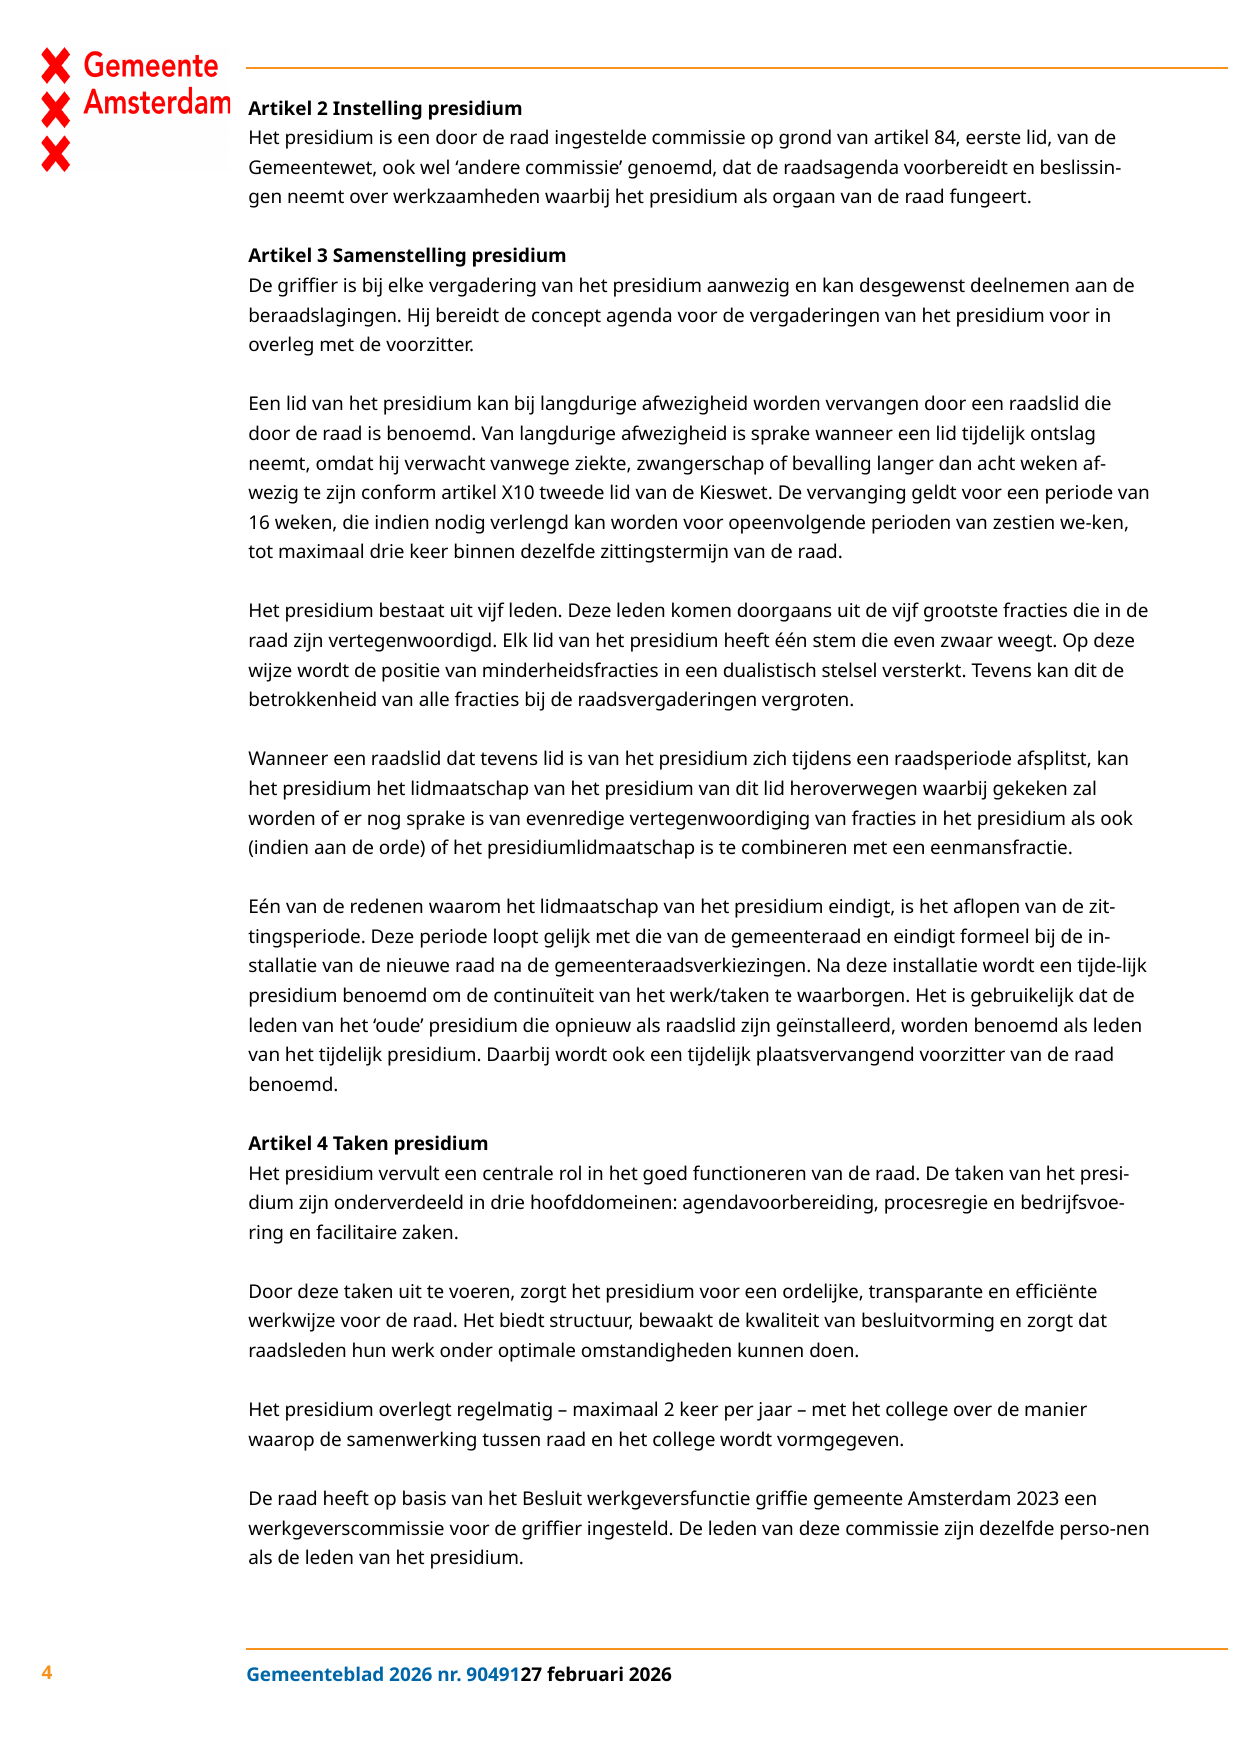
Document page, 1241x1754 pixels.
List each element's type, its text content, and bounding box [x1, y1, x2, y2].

text De raad heeft op basis van het Besluit werkgeversfunctie griffie gemeente Amsterdam 2023 een werkgeverscommissie voor de griffier ingesteld. De leden van deze commissie zijn dezelfde perso-nen als de leden van het presidium. [248, 1485, 1152, 1570]
text Artikel 3 Samenstelling presidium [248, 243, 1152, 268]
text Eén van de redenen waarom het lidmaatschap van het presidium eindigt, is het aflopen van de zit-tingsperiode. Deze periode loopt gelijk met die van de gemeenteraad en eindigt formeel bij de in-stallatie van de nieuwe raad na de gemeenteraadsverkiezingen. Na deze installatie wordt een tijde-lijk presidium benoemd om de continuïteit van het werk/taken te waarborgen. Het is gebruikelijk dat de leden van het ‘oude’ presidium die opnieuw als raadslid zijn geïnstalleerd, worden benoemd als leden van het tijdelijk presidium. Daarbij wordt ook een tijdelijk plaatsvervangend voorzitter van de raad benoemd. [248, 893, 1152, 1097]
text Artikel 4 Taken presidium [248, 1130, 1152, 1156]
text Artikel 2 Instelling presidium [248, 95, 1152, 121]
text Door deze taken uit te voeren, zorgt het presidium voor een ordelijke, transparante en efficiënte werkwijze voor de raad. Het biedt structuur, bewaakt de kwaliteit van besluitvorming en zorgt dat raadsleden hun werk onder optimale omstandigheden kunnen doen. [248, 1278, 1152, 1363]
text Het presidium bestaat uit vijf leden. Deze leden komen doorgaans uit de vijf grootste fracties die in de raad zijn vertegenwoordigd. Elk lid van het presidium heeft één stem die even zwaar weegt. Op deze wijze wordt de positie van minderheidsfracties in een dualistisch stelsel versterkt. Tevens kan dit de betrokkenheid van alle fracties bij de raadsvergaderingen vergroten. [248, 598, 1152, 712]
text De griffier is bij elke vergadering van het presidium aanwezig en kan desgewenst deelnemen aan de beraadslagingen. Hij bereidt de concept agenda voor de vergaderingen van het presidium voor in overleg met de voorzitter. [248, 272, 1152, 357]
text Het presidium overlegt regelmatig – maximaal 2 keer per jaar – met het college over de manier waarop de samenwerking tussen raad en het college wordt vormgegeven. [248, 1396, 1152, 1452]
text Een lid van het presidium kan bij langdurige afwezigheid worden vervangen door een raadslid die door de raad is benoemd. Van langdurige afwezigheid is sprake wanneer een lid tijdelijk ontslag neemt, omdat hij verwacht vanwege ziekte, zwangerschap of bevalling langer dan acht weken af-wezig te zijn conform artikel X10 tweede lid van de Kieswet. De vervanging geldt voor een periode van 16 weken, die indien nodig verlengd kan worden voor opeenvolgende perioden van zestien we-ken, tot maximaal drie keer binnen dezelfde zittingstermijn van de raad. [248, 391, 1152, 564]
text Wanneer een raadslid dat tevens lid is van het presidium zich tijdens een raadsperiode afsplitst, kan het presidium het lidmaatschap van het presidium van dit lid heroverwegen waarbij gekeken zal worden of er nog sprake is van evenredige vertegenwoordiging van fracties in het presidium als ook (indien aan de orde) of het presidiumlidmaatschap is te combineren met een eenmansfractie. [248, 746, 1152, 860]
text Het presidium is een door de raad ingestelde commissie op grond van artikel 84, eerste lid, van de Gemeentewet, ook wel ‘andere commissie’ genoemd, dat de raadsagenda voorbereidt en beslissin-gen neemt over werkzaamheden waarbij het presidium als orgaan van de raad fungeert. [248, 124, 1152, 209]
picture [41, 47, 231, 172]
text Het presidium vervult een centrale rol in het goed functioneren van de raad. De taken van het presi-dium zijn onderverdeeld in drie hoofddomeinen: agendavoorbereiding, procesregie en bedrijfsvoe-ring en facilitaire zaken. [248, 1160, 1152, 1245]
